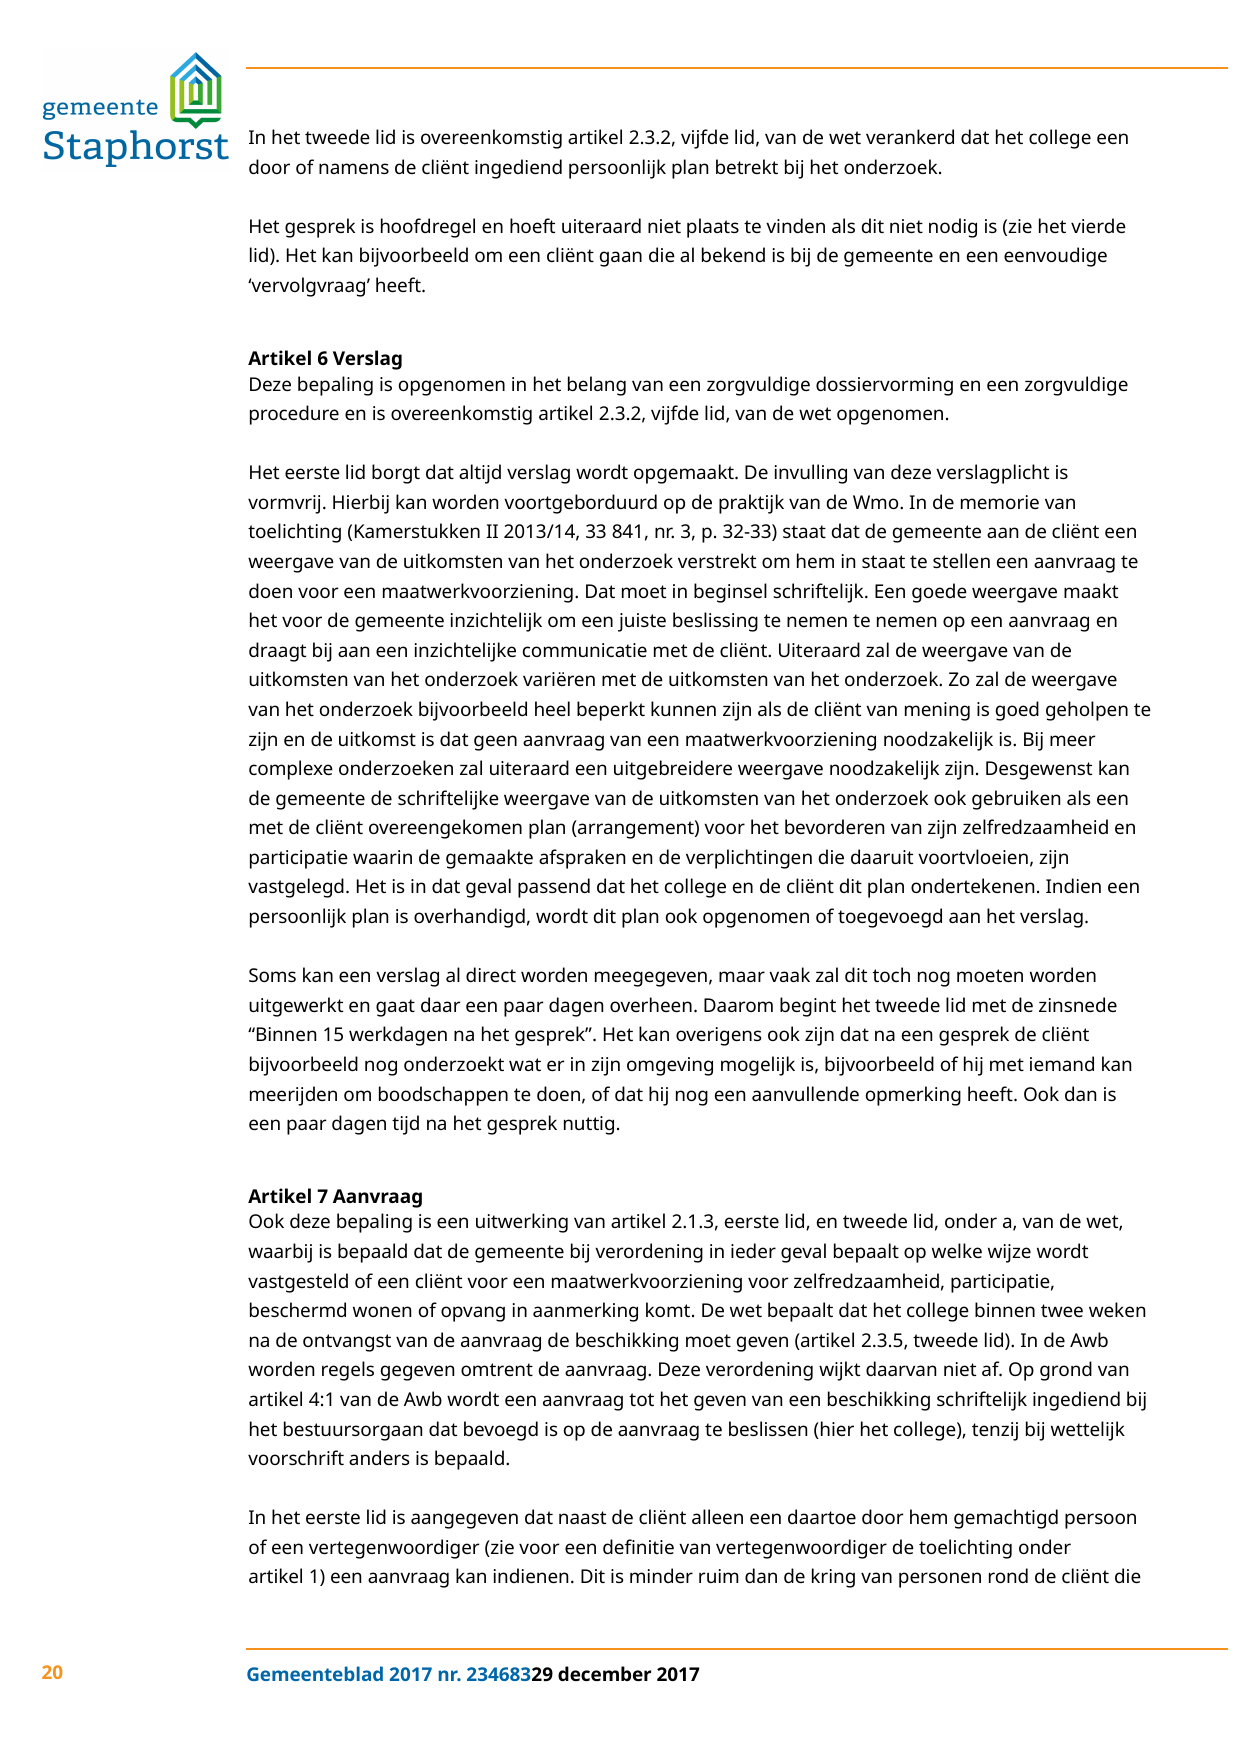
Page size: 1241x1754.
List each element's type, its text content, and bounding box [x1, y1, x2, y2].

text Soms kan een verslag al direct worden meegegeven, maar vaak zal dit toch nog moeten worden uitgewerkt en gaat daar een paar dagen overheen. Daarom begint het tweede lid met de zinsnede “Binnen 15 werkdagen na het gesprek”. Het kan overigens ook zijn dat na een gesprek de cliënt bijvoorbeeld nog onderzoekt wat er in zijn omgeving mogelijk is, bijvoorbeeld of hij met iemand kan meerijden om boodschappen te doen, of dat hij nog een aanvullende opmerking heeft. Ook dan is een paar dagen tijd na het gesprek nuttig. [248, 962, 1152, 1136]
text Het eerste lid borgt dat altijd verslag wordt opgemaakt. De invulling van deze verslagplicht is vormvrij. Hierbij kan worden voortgeborduurd op de praktijk van de Wmo. In de memorie van toelichting (Kamerstukken II 2013/14, 33 841, nr. 3, p. 32-33) staat dat de gemeente aan de cliënt een weergave van de uitkomsten van het onderzoek verstrekt om hem in staat te stellen een aanvraag te doen voor een maatwerkvoorziening. Dat moet in beginsel schriftelijk. Een goede weergave maakt het voor de gemeente inzichtelijk om een juiste beslissing te nemen te nemen op een aanvraag en draagt bij aan een inzichtelijke communicatie met de cliënt. Uiteraard zal de weergave van de uitkomsten van het onderzoek variëren met de uitkomsten van het onderzoek. Zo zal de weergave van het onderzoek bijvoorbeeld heel beperkt kunnen zijn als de cliënt van mening is goed geholpen te zijn en de uitkomst is dat geen aanvraag van een maatwerkvoorziening noodzakelijk is. Bij meer complexe onderzoeken zal uiteraard een uitgebreidere weergave noodzakelijk zijn. Desgewenst kan de gemeente de schriftelijke weergave van de uitkomsten van het onderzoek ook gebruiken als een met de cliënt overeengekomen plan (arrangement) voor het bevorderen van zijn zelfredzaamheid en participatie waarin de gemaakte afspraken en de verplichtingen die daaruit voortvloeien, zijn vastgelegd. Het is in dat geval passend dat het college en de cliënt dit plan ondertekenen. Indien een persoonlijk plan is overhandigd, wordt dit plan ook opgenomen of toegevoegd aan het verslag. [248, 459, 1152, 929]
text In het tweede lid is overeenkomstig artikel 2.3.2, vijfde lid, van de wet verankerd dat het college een door of namens de cliënt ingediend persoonlijk plan betrekt bij het onderzoek. [248, 124, 1152, 180]
text In het eerste lid is aangegeven dat naast de cliënt alleen een daartoe door hem gemachtigd persoon of een vertegenwoordiger (zie voor een definitie van vertegenwoordiger de toelichting onder artikel 1) een aanvraag kan indienen. Dit is minder ruim dan de kring van personen rond de cliënt die [248, 1504, 1152, 1589]
text Deze bepaling is opgenomen in het belang van een zorgvuldige dossiervorming en een zorgvuldige procedure en is overeenkomstig artikel 2.3.2, vijfde lid, van de wet opgenomen. [248, 371, 1152, 426]
text Artikel 6 Verslag [248, 345, 1152, 371]
text Ook deze bepaling is een uitwerking van artikel 2.1.3, eerste lid, en tweede lid, onder a, van de wet, waarbij is bepaald dat de gemeente bij verordening in ieder geval bepaalt op welke wijze wordt vastgesteld of een cliënt voor een maatwerkvoorziening voor zelfredzaamheid, participatie, beschermd wonen of opvang in aanmerking komt. De wet bepaalt dat het college binnen twee weken na de ontvangst van de aanvraag de beschikking moet geven (artikel 2.3.5, tweede lid). In de Awb worden regels gegeven omtrent de aanvraag. Deze verordening wijkt daarvan niet af. Op grond van artikel 4:1 van de Awb wordt een aanvraag tot het geven van een beschikking schriftelijk ingediend bij het bestuursorgaan dat bevoegd is op de aanvraag te beslissen (hier het college), tenzij bij wettelijk voorschrift anders is bepaald. [248, 1209, 1152, 1471]
text Het gesprek is hoofdregel en hoeft uiteraard niet plaats te vinden als dit niet nodig is (zie het vierde lid). Het kan bijvoorbeeld om een cliënt gaan die al bekend is bij de gemeente en een eenvoudige ‘vervolgvraag’ heeft. [248, 213, 1152, 298]
text Artikel 7 Aanvraag [248, 1183, 1152, 1209]
picture [41, 47, 231, 172]
